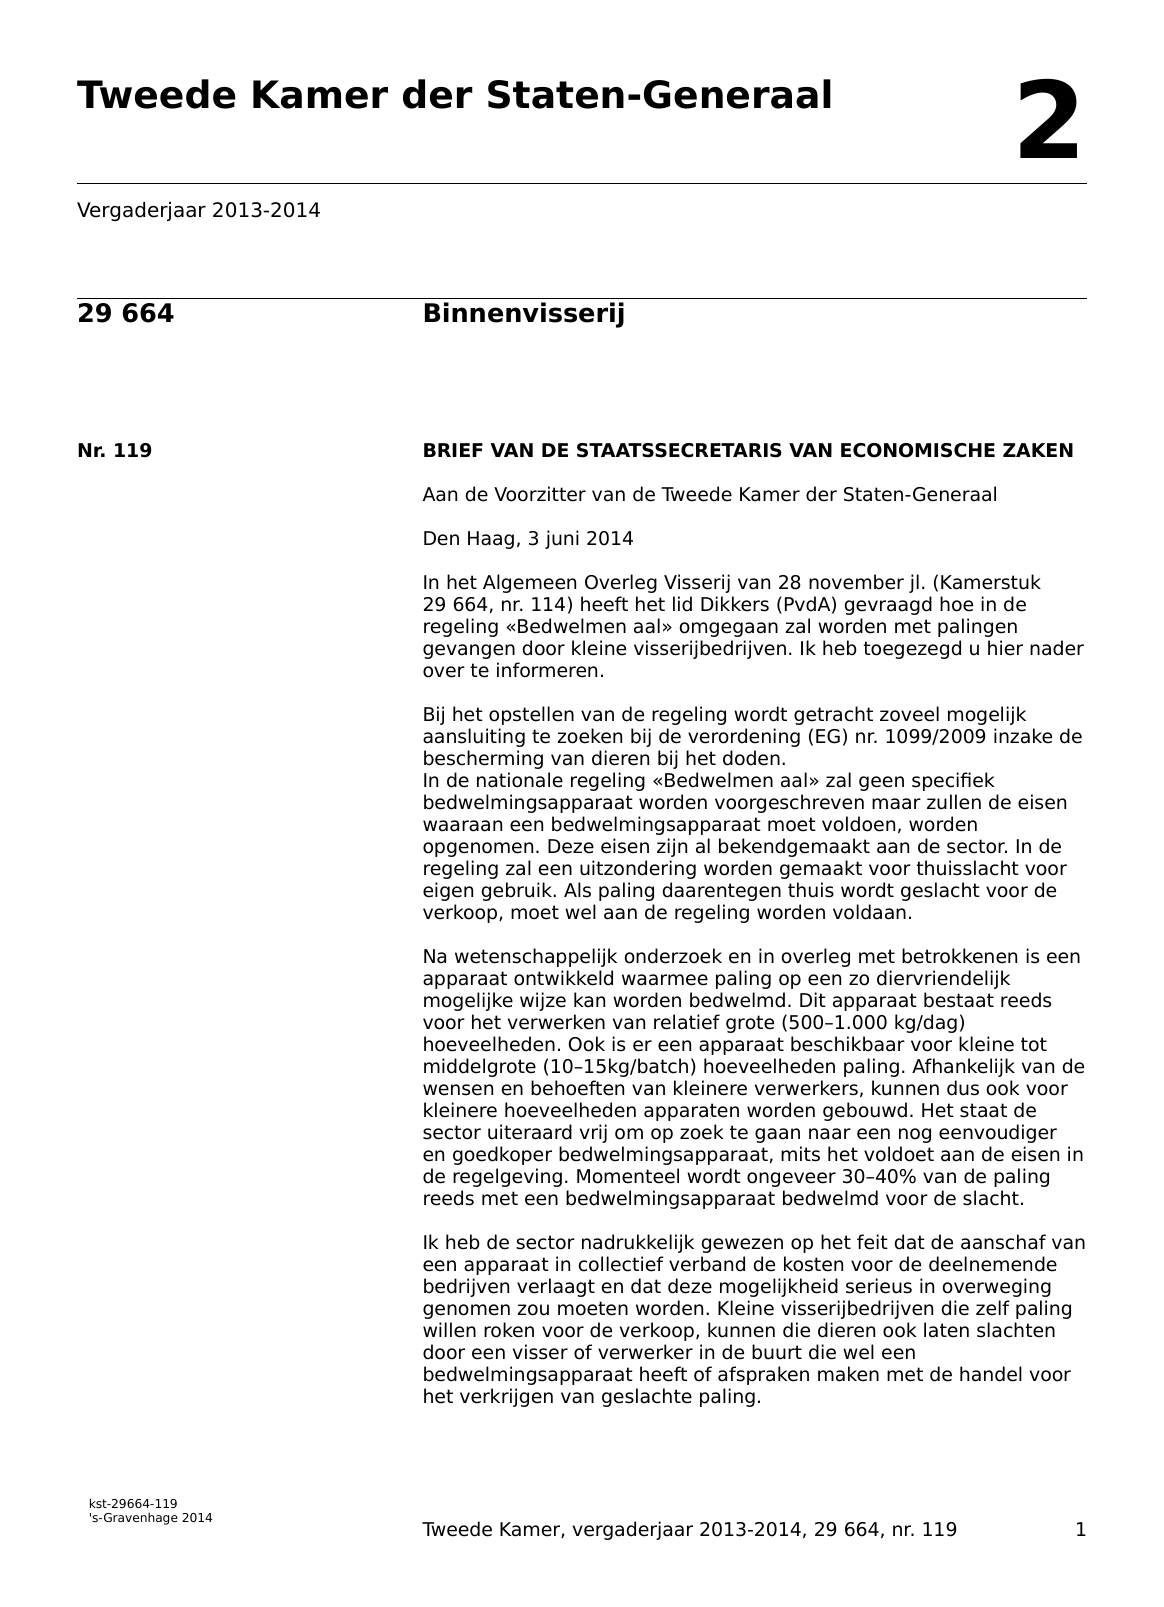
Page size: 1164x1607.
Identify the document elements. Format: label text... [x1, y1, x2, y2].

subtitle Nr. 119 BRIEF VAN DE STAATSSECRETARIS VAN ECONOMISCHE ZAKEN [77, 440, 1087, 462]
text Bij het opstellen van de regeling wordt getracht zoveel mogelijk aansluiting te zoeken bij de verordening (EG) nr. 1099/2009 inzake de bescherming van dieren bij het doden. [422, 704, 1087, 770]
text In het Algemeen Overleg Visserij van 28 november jl. (Kamerstuk 29 664, nr. 114) heeft het lid Dikkers (PvdA) gevraagd hoe in de regeling «Bedwelmen aal» omgegaan zal worden met palingen gevangen door kleine visserijbedrijven. Ik heb toegezegd u hier nader over te informeren. [422, 572, 1087, 682]
subtitle 29 664 Binnenvisserij [77, 299, 1087, 329]
table_cell Vergaderjaar 2013-2014 [77, 184, 1087, 298]
text Den Haag, 3 juni 2014 [422, 528, 1087, 550]
text 's-Gravenhage 2014 [88, 1511, 323, 1525]
text kst-29664-119 [88, 1497, 323, 1511]
text Ik heb de sector nadrukkelijk gewezen op het feit dat de aanschaf van een apparaat in collectief verband de kosten voor de deelnemende bedrijven verlaagt en dat deze mogelijkheid serieus in overweging genomen zou moeten worden. Kleine visserijbedrijven die zelf paling willen roken voor de verkoop, kunnen die dieren ook laten slachten door een visser of verwerker in de buurt die wel een bedwelmingsapparaat heeft of afspraken maken met de handel voor het verkrijgen van geslachte paling. [422, 1232, 1087, 1408]
table_header Tweede Kamer der Staten-Generaal [77, 59, 886, 183]
table_header 2 [886, 59, 1087, 183]
text Na wetenschappelijk onderzoek en in overleg met betrokkenen is een apparaat ontwikkeld waarmee paling op een zo diervriendelijk mogelijke wijze kan worden bedwelmd. Dit apparaat bestaat reeds voor het verwerken van relatief grote (500–1.000 kg/dag) hoeveelheden. Ook is er een apparaat beschikbaar voor kleine tot middelgrote (10–15kg/batch) hoeveelheden paling. Afhankelijk van de wensen en behoeften van kleinere verwerkers, kunnen dus ook voor kleinere hoeveelheden apparaten worden gebouwd. Het staat de sector uiteraard vrij om op zoek te gaan naar een nog eenvoudiger en goedkoper bedwelmingsapparaat, mits het voldoet aan de eisen in de regelgeving. Momenteel wordt ongeveer 30–40% van de paling reeds met een bedwelmingsapparaat bedwelmd voor de slacht. [422, 946, 1087, 1210]
text Aan de Voorzitter van de Tweede Kamer der Staten-Generaal [422, 484, 1087, 506]
text In de nationale regeling «Bedwelmen aal» zal geen specifiek bedwelmingsapparaat worden voorgeschreven maar zullen de eisen waaraan een bedwelmingsapparaat moet voldoen, worden opgenomen. Deze eisen zijn al bekendgemaakt aan de sector. In de regeling zal een uitzondering worden gemaakt voor thuisslacht voor eigen gebruik. Als paling daarentegen thuis wordt geslacht voor de verkoop, moet wel aan de regeling worden voldaan. [422, 770, 1087, 924]
